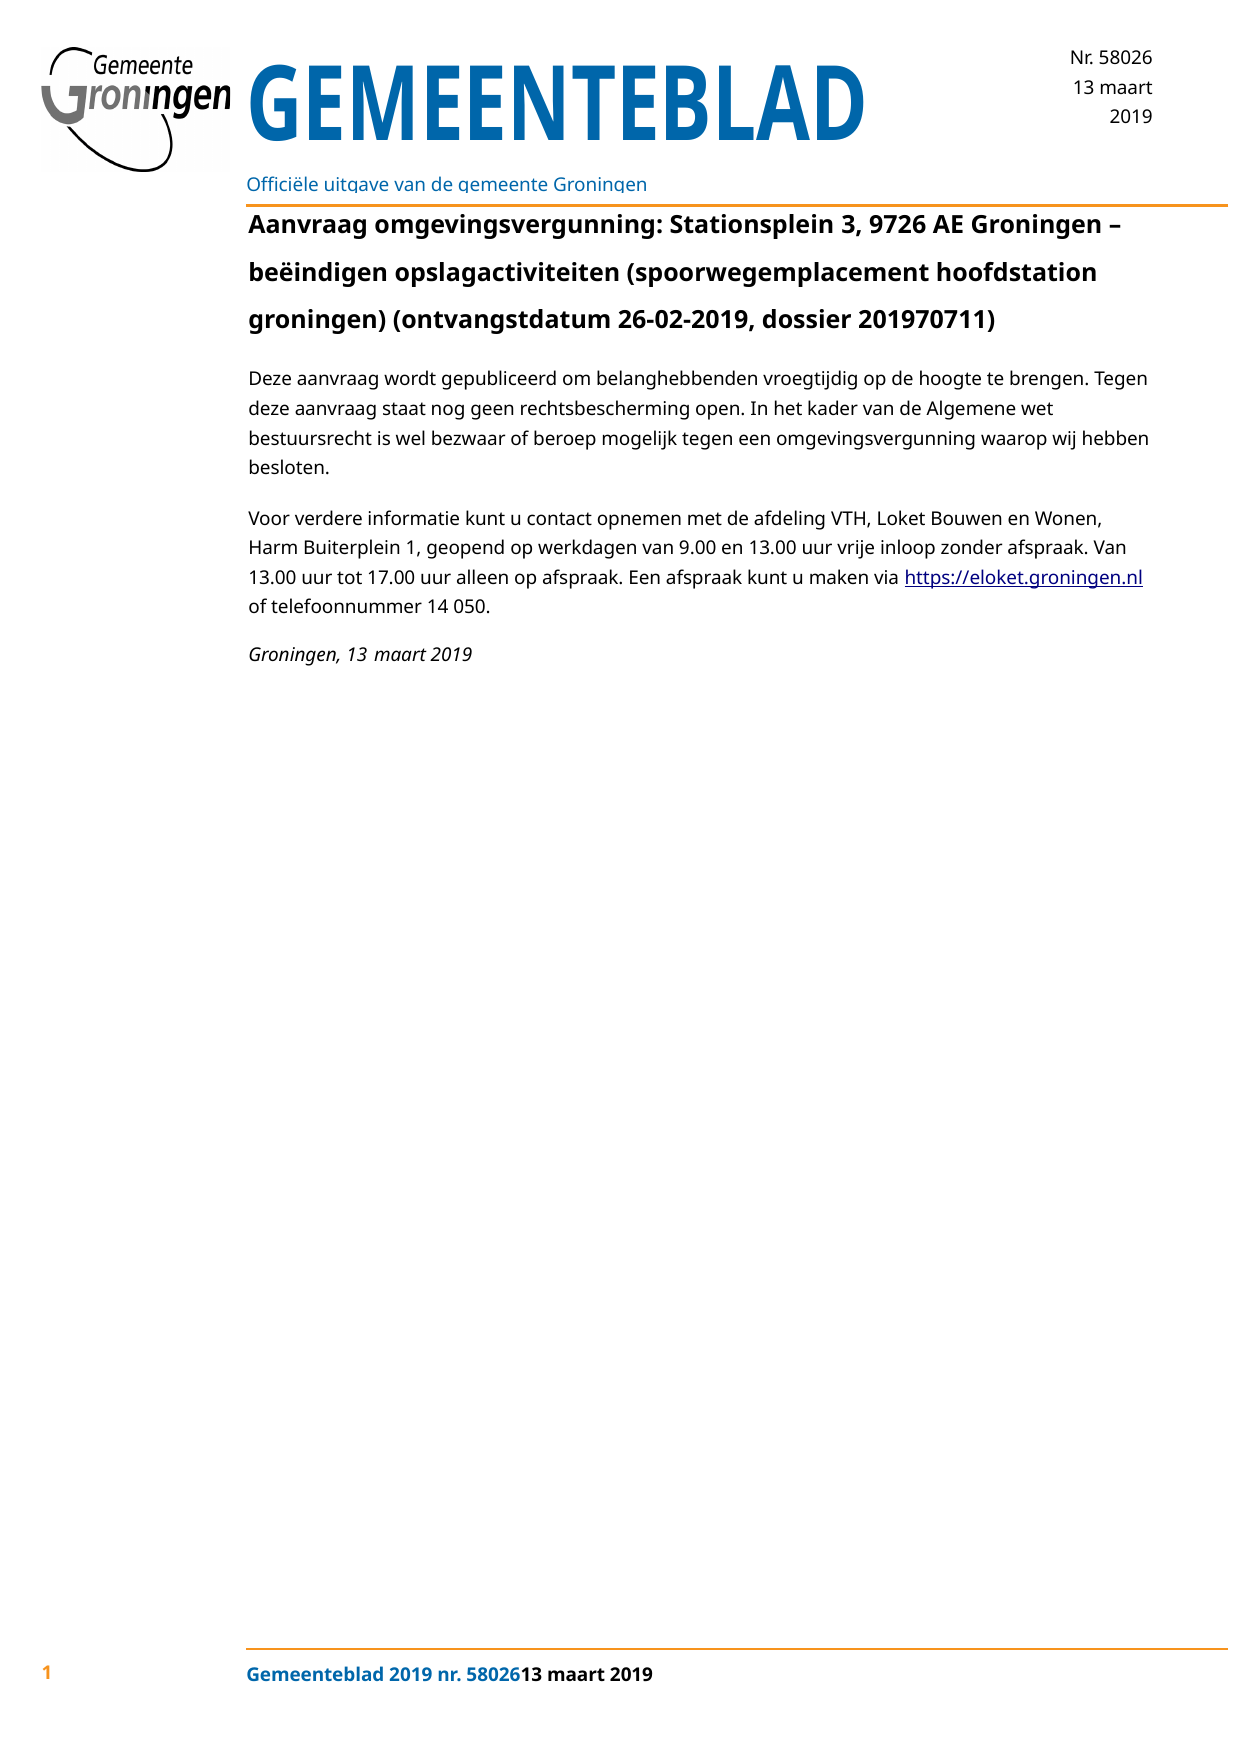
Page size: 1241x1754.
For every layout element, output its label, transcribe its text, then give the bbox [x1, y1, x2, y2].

text Groningen, 13 maart 2019 [248, 641, 1152, 667]
text Deze aanvraag wordt gepubliceerd om belanghebbenden vroegtijdig op de hoogte te brengen. Tegen deze aanvraag staat nog geen rechtsbescherming open. In het kader van de Algemene wet bestuursrecht is wel bezwaar of beroep mogelijk tegen een omgevingsvergunning waarop wij hebben besloten. [248, 366, 1152, 480]
text Voor verdere informatie kunt u contact opnemen met de afdeling VTH, Loket Bouwen en Wonen, Harm Buiterplein 1, geopend op werkdagen van 9.00 en 13.00 uur vrije inloop zonder afspraak. Van 13.00 uur tot 17.00 uur alleen op afspraak. Een afspraak kunt u maken via https://eloket.groningen.nl of telefoonnummer 14 050. [248, 505, 1152, 619]
text Aanvraag omgevingsvergunning: Stationsplein 3, 9726 AE Groningen – beëindigen opslagactiviteiten (spoorwegemplacement hoofdstation groningen) (ontvangstdatum 26-02-2019, dossier 201970711) [248, 207, 1152, 336]
picture [41, 47, 231, 172]
